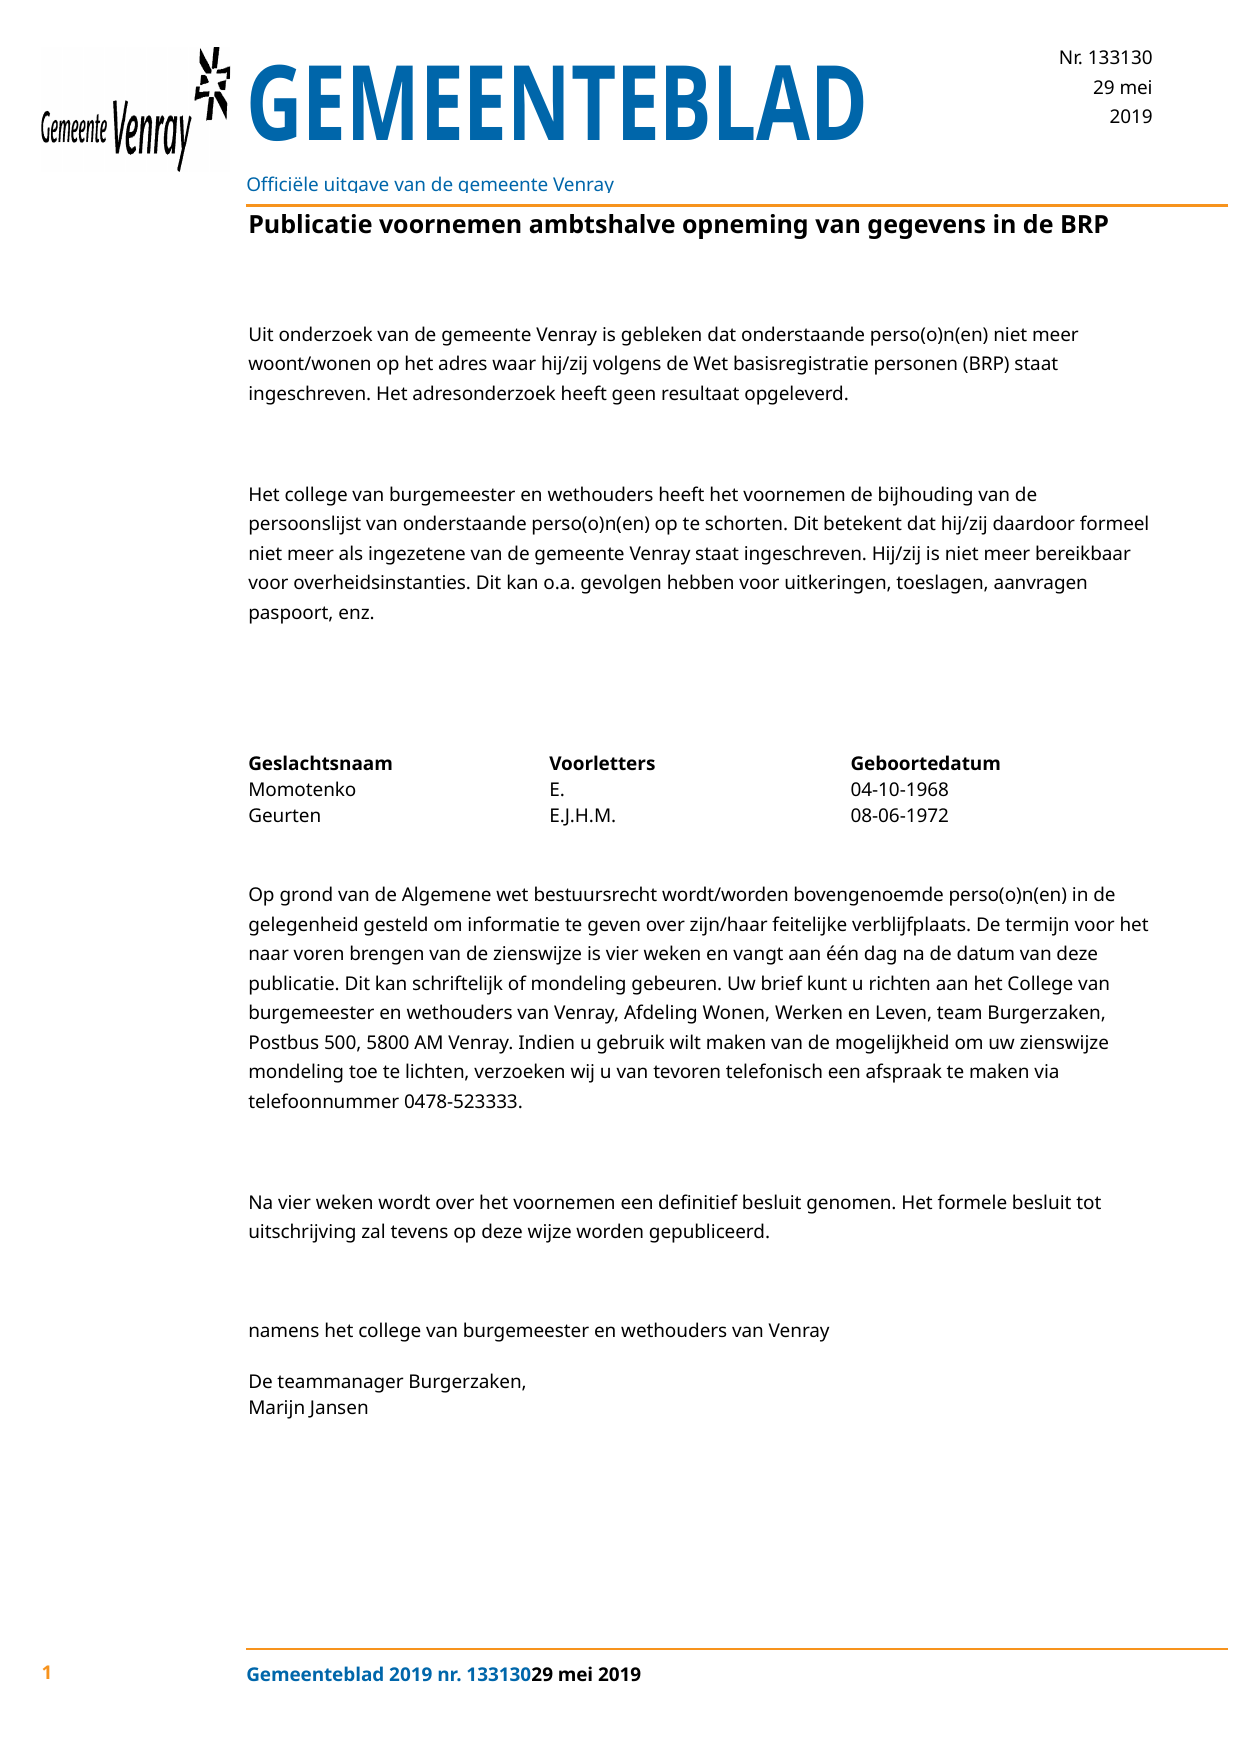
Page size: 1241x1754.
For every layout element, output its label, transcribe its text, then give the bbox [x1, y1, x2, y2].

text Uit onderzoek van de gemeente Venray is gebleken dat onderstaande perso(o)n(en) niet meer woont/wonen op het adres waar hij/zij volgens de Wet basisregistratie personen (BRP) staat ingeschreven. Het adresonderzoek heeft geen resultaat opgeleverd. [248, 321, 1152, 406]
table_header Geboortedatum [850, 750, 1152, 776]
table_cell Momotenko [248, 776, 549, 802]
table_header Geslachtsnaam [248, 750, 549, 776]
text Op grond van de Algemene wet bestuursrecht wordt/worden bovengenoemde perso(o)n(en) in de gelegenheid gesteld om informatie te geven over zijn/haar feitelijke verblijfplaats. De termijn voor het naar voren brengen van de zienswijze is vier weken en vangt aan één dag na de datum van deze publicatie. Dit kan schriftelijk of mondeling gebeuren. Uw brief kunt u richten aan het College van burgemeester en wethouders van Venray, Afdeling Wonen, Werken en Leven, team Burgerzaken, Postbus 500, 5800 AM Venray. Indien u gebruik wilt maken van de mogelijkheid om uw zienswijze mondeling toe te lichten, verzoeken wij u van tevoren telefonisch een afspraak te maken via telefoonnummer 0478-523333. [248, 881, 1152, 1114]
table_cell E. [549, 776, 850, 802]
text namens het college van burgemeester en wethouders van Venray [248, 1317, 1152, 1343]
text Het college van burgemeester en wethouders heeft het voornemen de bijhouding van de persoonslijst van onderstaande perso(o)n(en) op te schorten. Dit betekent dat hij/zij daardoor formeel niet meer als ingezetene van de gemeente Venray staat ingeschreven. Hij/zij is niet meer bereikbaar voor overheidsinstanties. Dit kan o.a. gevolgen hebben voor uitkeringen, toeslagen, aanvragen paspoort, enz. [248, 481, 1152, 625]
text Na vier weken wordt over het voornemen een definitief besluit genomen. Het formele besluit tot uitschrijving zal tevens op deze wijze worden gepubliceerd. [248, 1189, 1152, 1244]
table_header Voorletters [549, 750, 850, 776]
table_cell 08-06-1972 [850, 802, 1152, 828]
text De teammanager Burgerzaken, [248, 1368, 1152, 1394]
text Marijn Jansen [248, 1394, 1152, 1420]
table_cell E.J.H.M. [549, 802, 850, 828]
table_cell Geurten [248, 802, 549, 828]
table_cell 04-10-1968 [850, 776, 1152, 802]
picture [41, 47, 231, 172]
text Publicatie voornemen ambtshalve opneming van gegevens in de BRP [248, 207, 1152, 241]
